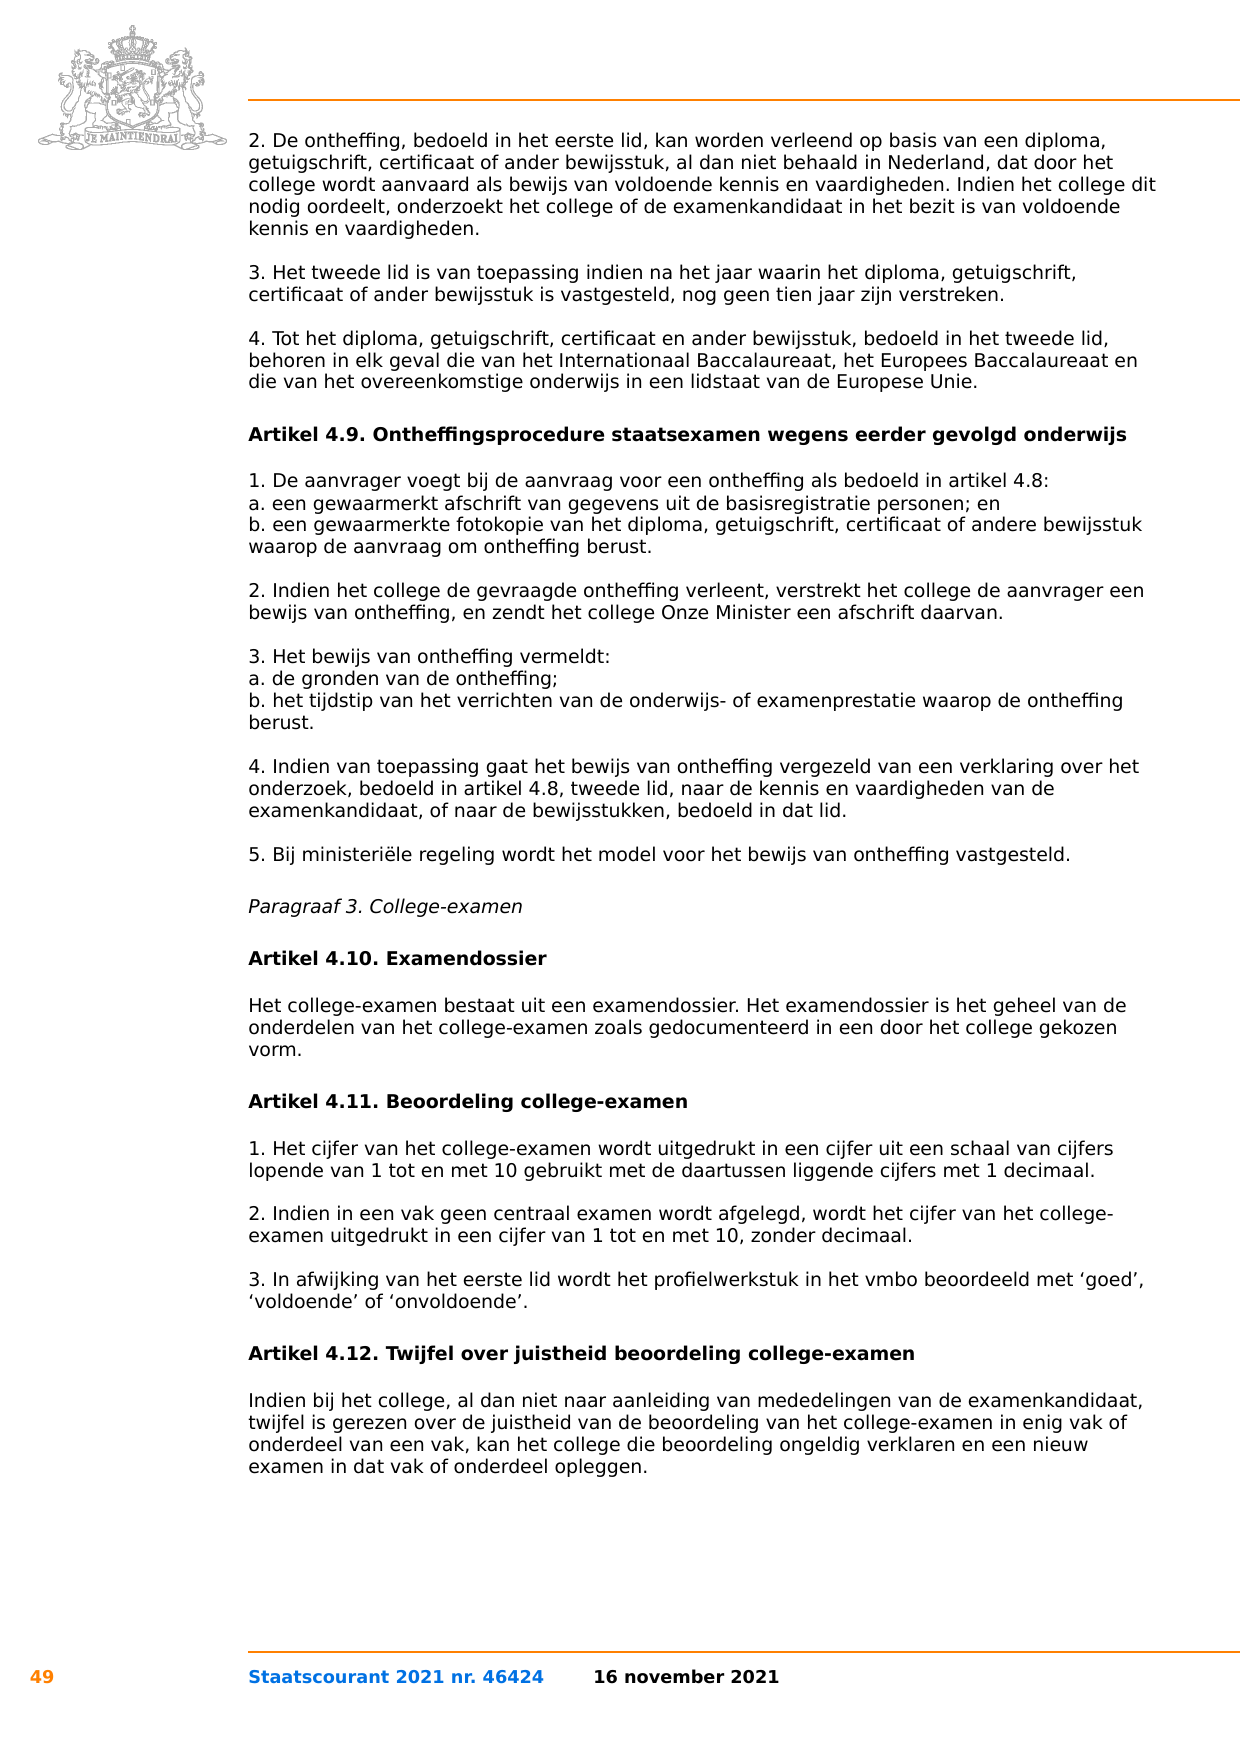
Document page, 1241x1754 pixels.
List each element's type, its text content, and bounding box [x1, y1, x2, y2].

subtitle Artikel 4.10. Examendossier [248, 948, 1163, 969]
text 4. Tot het diploma, getuigschrift, certificaat en ander bewijsstuk, bedoeld in het tweede lid, behoren in elk geval die van het Internationaal Baccalaureaat, het Europees Baccalaureaat en die van het overeenkomstige onderwijs in een lidstaat van de Europese Unie. [248, 327, 1163, 393]
text 1. Het cijfer van het college-examen wordt uitgedrukt in een cijfer uit een schaal van cijfers lopende van 1 tot en met 10 gebruikt met de daartussen liggende cijfers met 1 decimaal. [248, 1137, 1163, 1181]
text Het college-examen bestaat uit een examendossier. Het examendossier is het geheel van de onderdelen van het college-examen zoals gedocumenteerd in een door het college gekozen vorm. [248, 994, 1163, 1061]
text 1. De aanvrager voegt bij de aanvraag voor een ontheffing als bedoeld in artikel 4.8: [248, 470, 1163, 492]
text 2. Indien het college de gevraagde ontheffing verleent, verstrekt het college de aanvrager een bewijs van ontheffing, en zendt het college Onze Minister een afschrift daarvan. [248, 580, 1163, 624]
text 3. Het tweede lid is van toepassing indien na het jaar waarin het diploma, getuigschrift, certificaat of ander bewijsstuk is vastgesteld, nog geen tien jaar zijn verstreken. [248, 262, 1163, 306]
text 2. Indien in een vak geen centraal examen wordt afgelegd, wordt het cijfer van het college-examen uitgedrukt in een cijfer van 1 tot en met 10, zonder decimaal. [248, 1203, 1163, 1247]
subtitle Artikel 4.12. Twijfel over juistheid beoordeling college-examen [248, 1343, 1163, 1365]
subtitle Paragraaf 3. College-examen [248, 896, 1163, 918]
text 2. De ontheffing, bedoeld in het eerste lid, kan worden verleend op basis van een diploma, getuigschrift, certificaat of ander bewijsstuk, al dan niet behaald in Nederland, dat door het college wordt aanvaard als bewijs van voldoende kennis en vaardigheden. Indien het college dit nodig oordeelt, onderzoekt het college of de examenkandidaat in het bezit is van voldoende kennis en vaardigheden. [248, 130, 1163, 240]
text 3. Het bewijs van ontheffing vermeldt: [248, 646, 1163, 668]
subtitle Artikel 4.11. Beoordeling college-examen [248, 1091, 1163, 1112]
text a. de gronden van de ontheffing; [248, 668, 1163, 690]
text 3. In afwijking van het eerste lid wordt het profielwerkstuk in het vmbo beoordeeld met ‘goed’, ‘voldoende’ of ‘onvoldoende’. [248, 1269, 1163, 1313]
text b. een gewaarmerkte fotokopie van het diploma, getuigschrift, certificaat of andere bewijsstuk waarop de aanvraag om ontheffing berust. [248, 514, 1163, 558]
text Indien bij het college, al dan niet naar aanleiding van mededelingen van de examenkandidaat, twijfel is gerezen over de juistheid van de beoordeling van het college-examen in enig vak of onderdeel van een vak, kan het college die beoordeling ongeldig verklaren en een nieuw examen in dat vak of onderdeel opleggen. [248, 1390, 1163, 1478]
text 5. Bij ministeriële regeling wordt het model voor het bewijs van ontheffing vastgesteld. [248, 844, 1163, 866]
text b. het tijdstip van het verrichten van de onderwijs- of examenprestatie waarop de ontheffing berust. [248, 690, 1163, 734]
subtitle Artikel 4.9. Ontheffingsprocedure staatsexamen wegens eerder gevolgd onderwijs [248, 423, 1163, 445]
picture [38, 25, 227, 150]
text a. een gewaarmerkt afschrift van gegevens uit de basisregistratie personen; en [248, 492, 1163, 514]
text 4. Indien van toepassing gaat het bewijs van ontheffing vergezeld van een verklaring over het onderzoek, bedoeld in artikel 4.8, tweede lid, naar de kennis en vaardigheden van de examenkandidaat, of naar de bewijsstukken, bedoeld in dat lid. [248, 756, 1163, 822]
